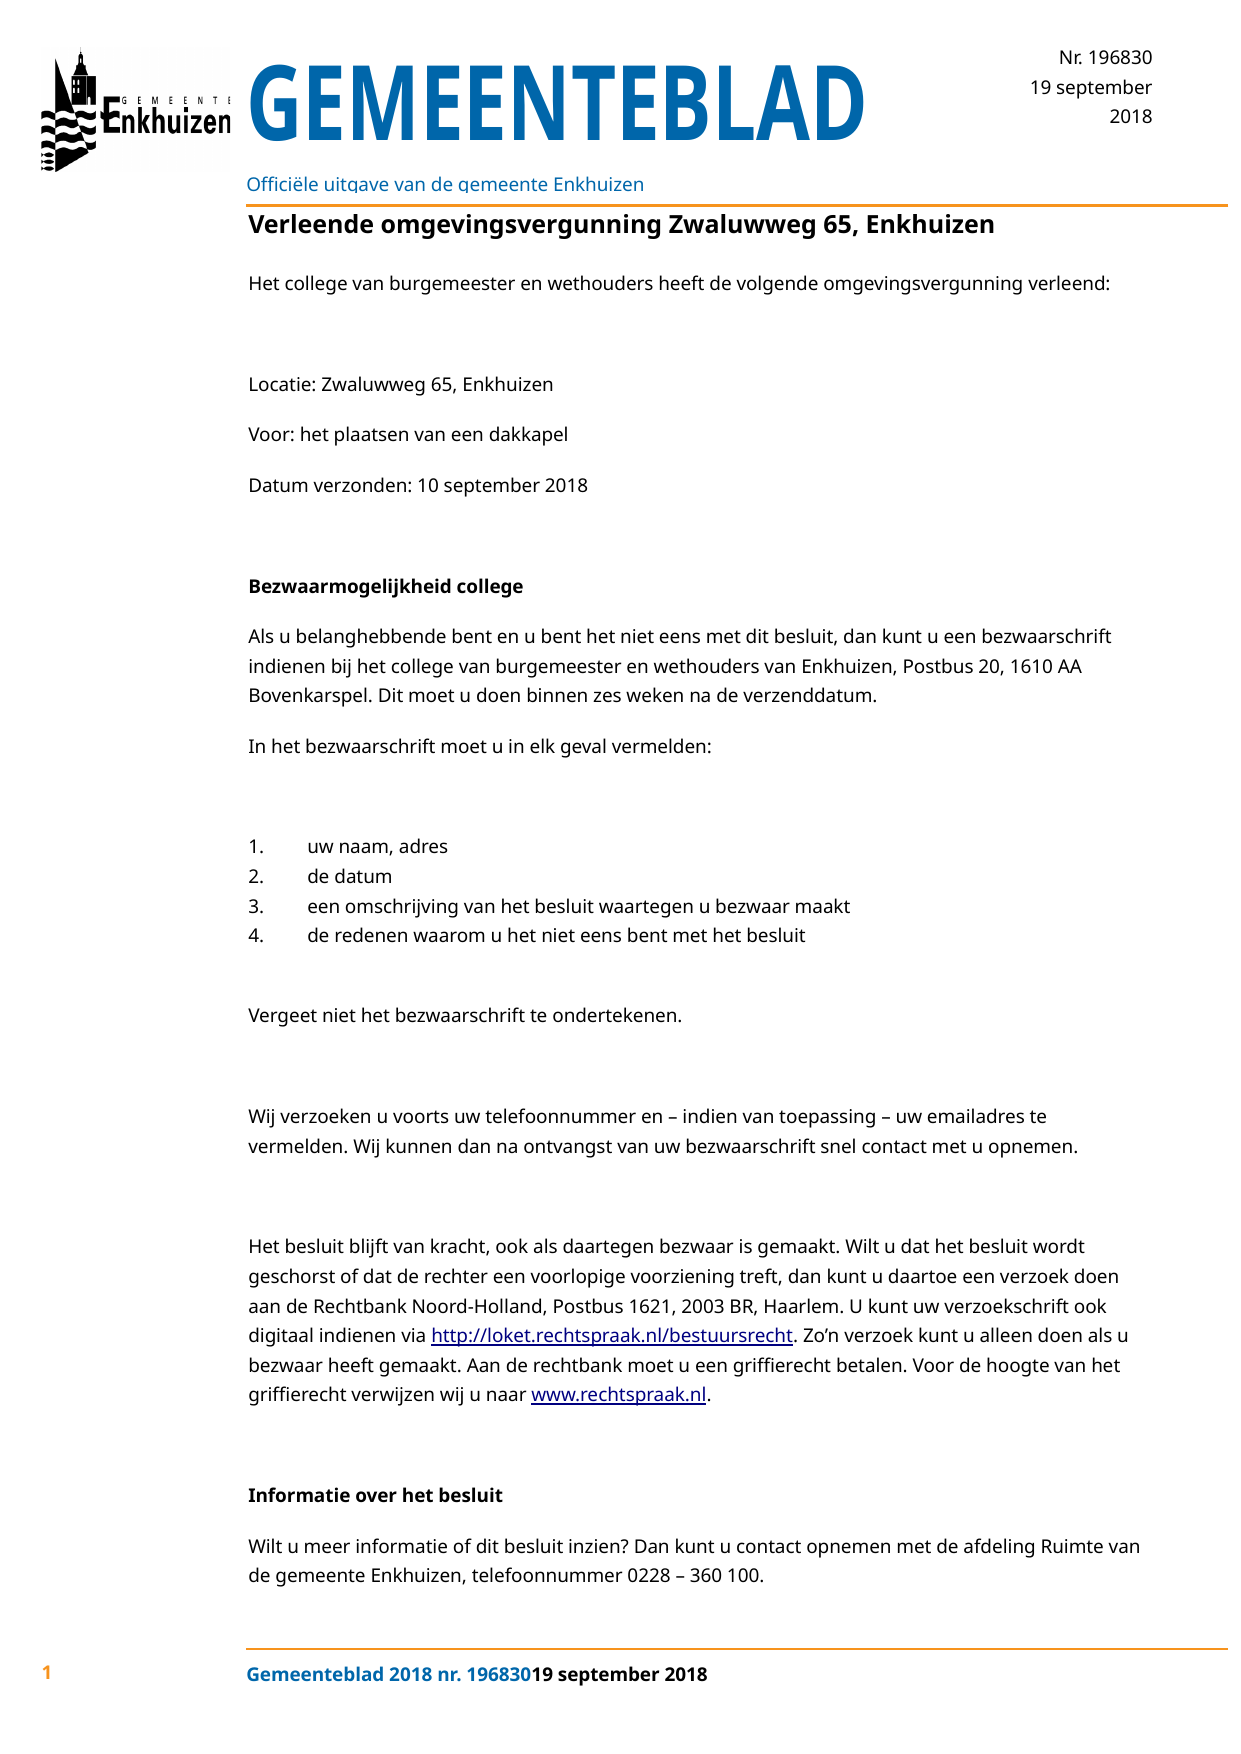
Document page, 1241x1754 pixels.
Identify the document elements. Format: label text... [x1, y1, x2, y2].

text Wij verzoeken u voorts uw telefoonnummer en – indien van toepassing – uw emailadres te vermelden. Wij kunnen dan na ontvangst van uw bezwaarschrift snel contact met u opnemen. [248, 1103, 1152, 1158]
list de datum [248, 863, 1152, 889]
text Informatie over het besluit [248, 1482, 1152, 1508]
text Datum verzonden: 10 september 2018 [248, 472, 1152, 498]
text Voor: het plaatsen van een dakkapel [248, 422, 1152, 447]
list een omschrijving van het besluit waartegen u bezwaar maakt [248, 893, 1152, 918]
list uw naam, adres [248, 834, 1152, 859]
text Wilt u meer informatie of dit besluit inzien? Dan kunt u contact opnemen met de afdeling Ruimte van de gemeente Enkhuizen, telefoonnummer 0228 – 360 100. [248, 1533, 1152, 1588]
list de redenen waarom u het niet eens bent met het besluit [248, 922, 1152, 948]
text Locatie: Zwaluwweg 65, Enkhuizen [248, 371, 1152, 397]
text Het college van burgemeester en wethouders heeft de volgende omgevingsvergunning verleend: [248, 270, 1152, 296]
text Het besluit blijft van kracht, ook als daartegen bezwaar is gemaakt. Wilt u dat het besluit wordt geschorst of dat de rechter een voorlopige voorziening treft, dan kunt u daartoe een verzoek doen aan de Rechtbank Noord-Holland, Postbus 1621, 2003 BR, Haarlem. U kunt uw verzoekschrift ook digitaal indienen via http://loket.rechtspraak.nl/bestuursrecht. Zo’n verzoek kunt u alleen doen als u bezwaar heeft gemaakt. Aan de rechtbank moet u een griffierecht betalen. Voor de hoogte van het griffierecht verwijzen wij u naar www.rechtspraak.nl. [248, 1234, 1152, 1407]
text Bezwaarmogelijkheid college [248, 573, 1152, 598]
picture [41, 47, 231, 172]
text Verleende omgevingsvergunning Zwaluwweg 65, Enkhuizen [248, 207, 1152, 241]
text Als u belanghebbende bent en u bent het niet eens met dit besluit, dan kunt u een bezwaarschrift indienen bij het college van burgemeester en wethouders van Enkhuizen, Postbus 20, 1610 AA Bovenkarspel. Dit moet u doen binnen zes weken na de verzenddatum. [248, 623, 1152, 708]
text In het bezwaarschrift moet u in elk geval vermelden: [248, 733, 1152, 758]
text Vergeet niet het bezwaarschrift te ondertekenen. [248, 1002, 1152, 1028]
